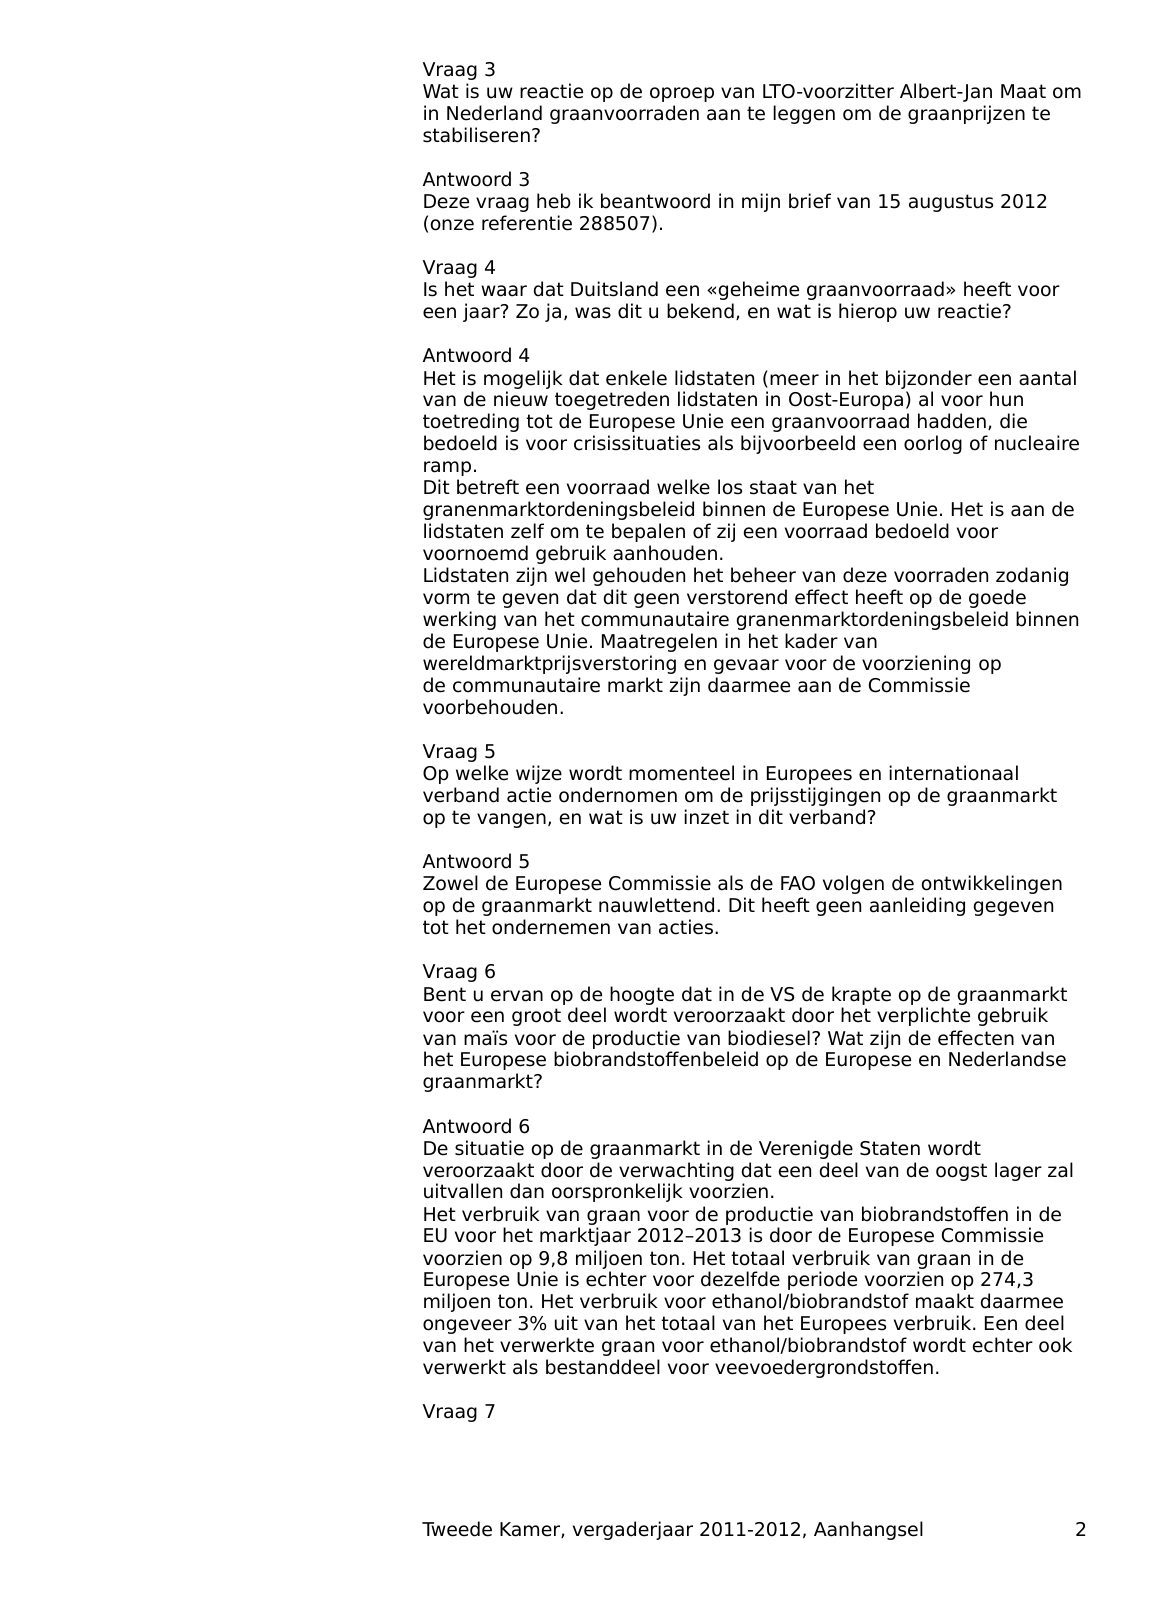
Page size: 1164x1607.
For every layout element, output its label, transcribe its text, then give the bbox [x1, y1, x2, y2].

text Antwoord 3 [422, 169, 1087, 191]
text Vraag 5 [422, 741, 1087, 763]
text Vraag 4 [422, 257, 1087, 279]
text Het is mogelijk dat enkele lidstaten (meer in het bijzonder een aantal van de nieuw toegetreden lidstaten in Oost-Europa) al voor hun toetreding tot de Europese Unie een graanvoorraad hadden, die bedoeld is voor crisissituaties als bijvoorbeeld een oorlog of nucleaire ramp. [422, 367, 1087, 477]
text Antwoord 4 [422, 345, 1087, 367]
text Bent u ervan op de hoogte dat in de VS de krapte op de graanmarkt voor een groot deel wordt veroorzaakt door het verplichte gebruik van maïs voor de productie van biodiesel? Wat zijn de effecten van het Europese biobrandstoffenbeleid op de Europese en Nederlandse graanmarkt? [422, 983, 1087, 1093]
text Antwoord 6 [422, 1116, 1087, 1137]
text Vraag 7 [422, 1401, 1087, 1423]
text Antwoord 5 [422, 851, 1087, 873]
text Wat is uw reactie op de oproep van LTO-voorzitter Albert-Jan Maat om in Nederland graanvoorraden aan te leggen om de graanprijzen te stabiliseren? [422, 81, 1087, 147]
text Lidstaten zijn wel gehouden het beheer van deze voorraden zodanig vorm te geven dat dit geen verstorend effect heeft op de goede werking van het communautaire granenmarktordeningsbeleid binnen de Europese Unie. Maatregelen in het kader van wereldmarktprijsverstoring en gevaar voor de voorziening op de communautaire markt zijn daarmee aan de Commissie voorbehouden. [422, 565, 1087, 719]
text Is het waar dat Duitsland een «geheime graanvoorraad» heeft voor een jaar? Zo ja, was dit u bekend, en wat is hierop uw reactie? [422, 279, 1087, 323]
text Vraag 3 [422, 59, 1087, 81]
text Deze vraag heb ik beantwoord in mijn brief van 15 augustus 2012 (onze referentie 288507). [422, 191, 1087, 235]
text Zowel de Europese Commissie als de FAO volgen de ontwikkelingen op de graanmarkt nauwlettend. Dit heeft geen aanleiding gegeven tot het ondernemen van acties. [422, 873, 1087, 939]
text Dit betreft een voorraad welke los staat van het granenmarktordeningsbeleid binnen de Europese Unie. Het is aan de lidstaten zelf om te bepalen of zij een voorraad bedoeld voor voornoemd gebruik aanhouden. [422, 477, 1087, 565]
text Vraag 6 [422, 961, 1087, 983]
text Op welke wijze wordt momenteel in Europees en internationaal verband actie ondernomen om de prijsstijgingen op de graanmarkt op te vangen, en wat is uw inzet in dit verband? [422, 763, 1087, 829]
text Het verbruik van graan voor de productie van biobrandstoffen in de EU voor het marktjaar 2012–2013 is door de Europese Commissie voorzien op 9,8 miljoen ton. Het totaal verbruik van graan in de Europese Unie is echter voor dezelfde periode voorzien op 274,3 miljoen ton. Het verbruik voor ethanol/biobrandstof maakt daarmee ongeveer 3% uit van het totaal van het Europees verbruik. Een deel van het verwerkte graan voor ethanol/biobrandstof wordt echter ook verwerkt als bestanddeel voor veevoedergrondstoffen. [422, 1203, 1087, 1379]
text De situatie op de graanmarkt in de Verenigde Staten wordt veroorzaakt door de verwachting dat een deel van de oogst lager zal uitvallen dan oorspronkelijk voorzien. [422, 1137, 1087, 1203]
